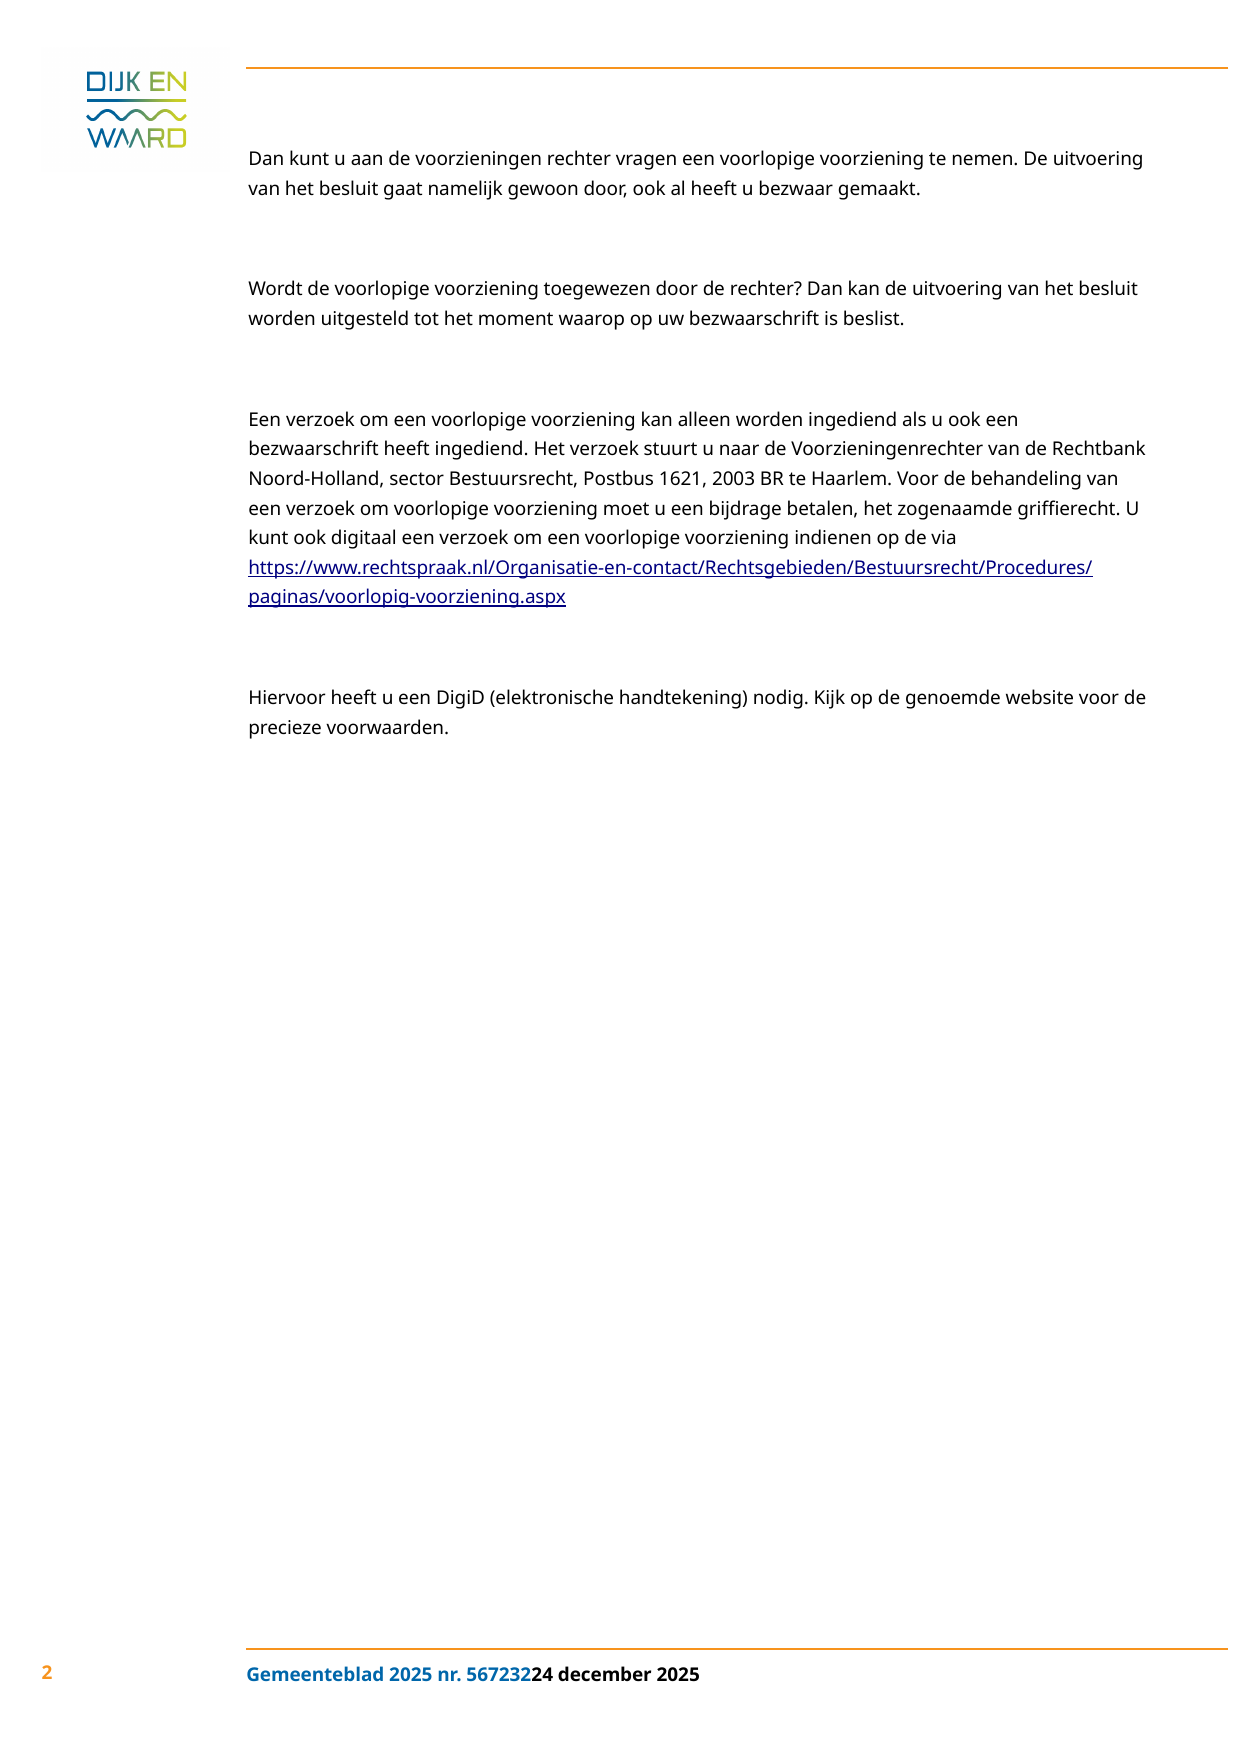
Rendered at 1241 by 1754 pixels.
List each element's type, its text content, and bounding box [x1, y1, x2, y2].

text Een verzoek om een voorlopige voorziening kan alleen worden ingediend als u ook een bezwaarschrift heeft ingediend. Het verzoek stuurt u naar de Voorzieningenrechter van de Rechtbank Noord-Holland, sector Bestuursrecht, Postbus 1621, 2003 BR te Haarlem. Voor de behandeling van een verzoek om voorlopige voorziening moet u een bijdrage betalen, het zogenaamde griffierecht. U kunt ook digitaal een verzoek om een voorlopige voorziening indienen op de via https://www.rechtspraak.nl/Organisatie-en-contact/Rechtsgebieden/Bestuursrecht/Procedures/paginas/voorlopig-voorziening.aspx [248, 406, 1152, 609]
text Wordt de voorlopige voorziening toegewezen door de rechter? Dan kan de uitvoering van het besluit worden uitgesteld tot het moment waarop op uw bezwaarschrift is beslist. [248, 276, 1152, 331]
text Hiervoor heeft u een DigiD (elektronische handtekening) nodig. Kijk op de genoemde website voor de precieze voorwaarden. [248, 684, 1152, 740]
picture [41, 47, 231, 172]
text Dan kunt u aan de voorzieningen rechter vragen een voorlopige voorziening te nemen. De uitvoering van het besluit gaat namelijk gewoon door, ook al heeft u bezwaar gemaakt. [248, 145, 1152, 201]
